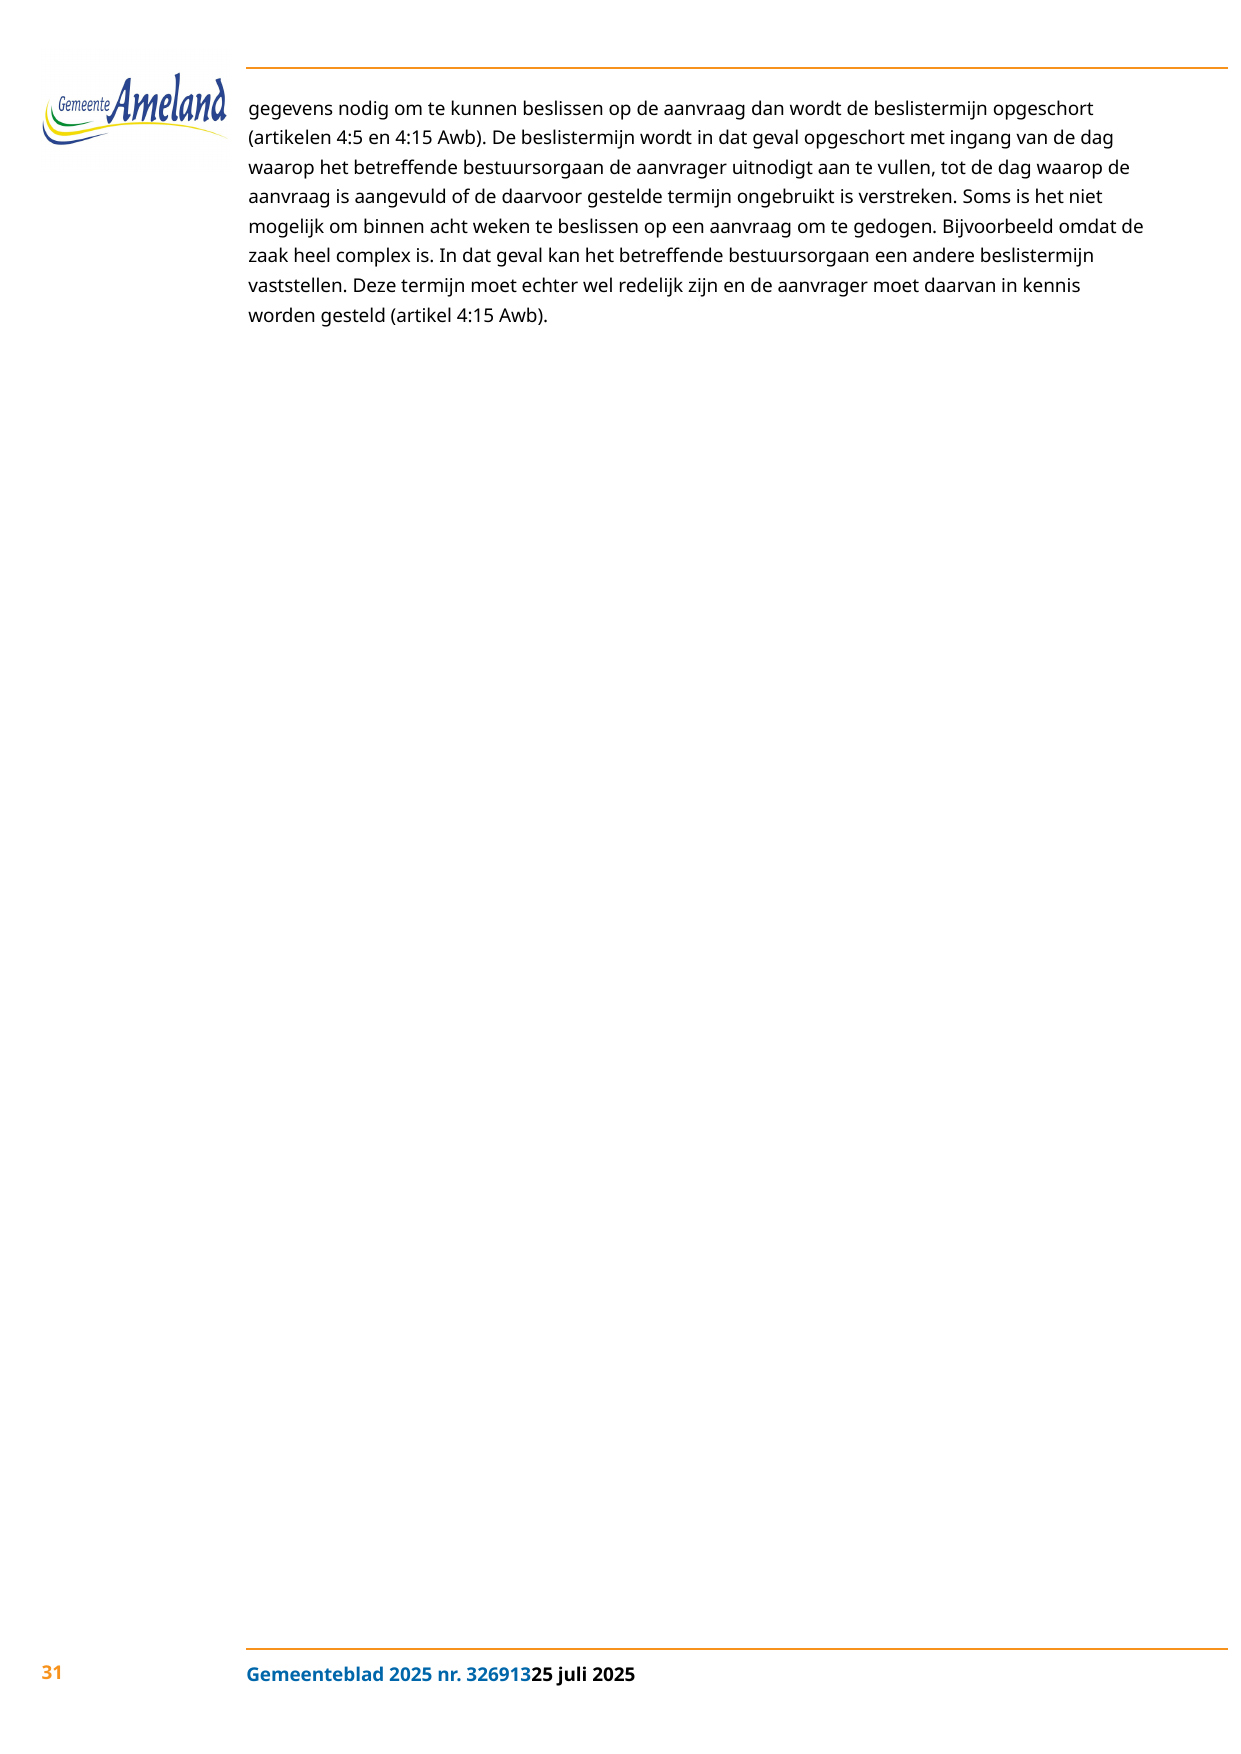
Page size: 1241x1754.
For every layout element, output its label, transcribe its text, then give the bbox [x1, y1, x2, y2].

text gegevens nodig om te kunnen beslissen op de aanvraag dan wordt de beslistermijn opgeschort (artikelen 4:5 en 4:15 Awb). De beslistermijn wordt in dat geval opgeschort met ingang van de dag waarop het betreffende bestuursorgaan de aanvrager uitnodigt aan te vullen, tot de dag waarop de aanvraag is aangevuld of de daarvoor gestelde termijn ongebruikt is verstreken. Soms is het niet mogelijk om binnen acht weken te beslissen op een aanvraag om te gedogen. Bijvoorbeeld omdat de zaak heel complex is. In dat geval kan het betreffende bestuursorgaan een andere beslistermijn vaststellen. Deze termijn moet echter wel redelijk zijn en de aanvrager moet daarvan in kennis worden gesteld (artikel 4:15 Awb). [248, 95, 1152, 328]
picture [41, 47, 231, 172]
